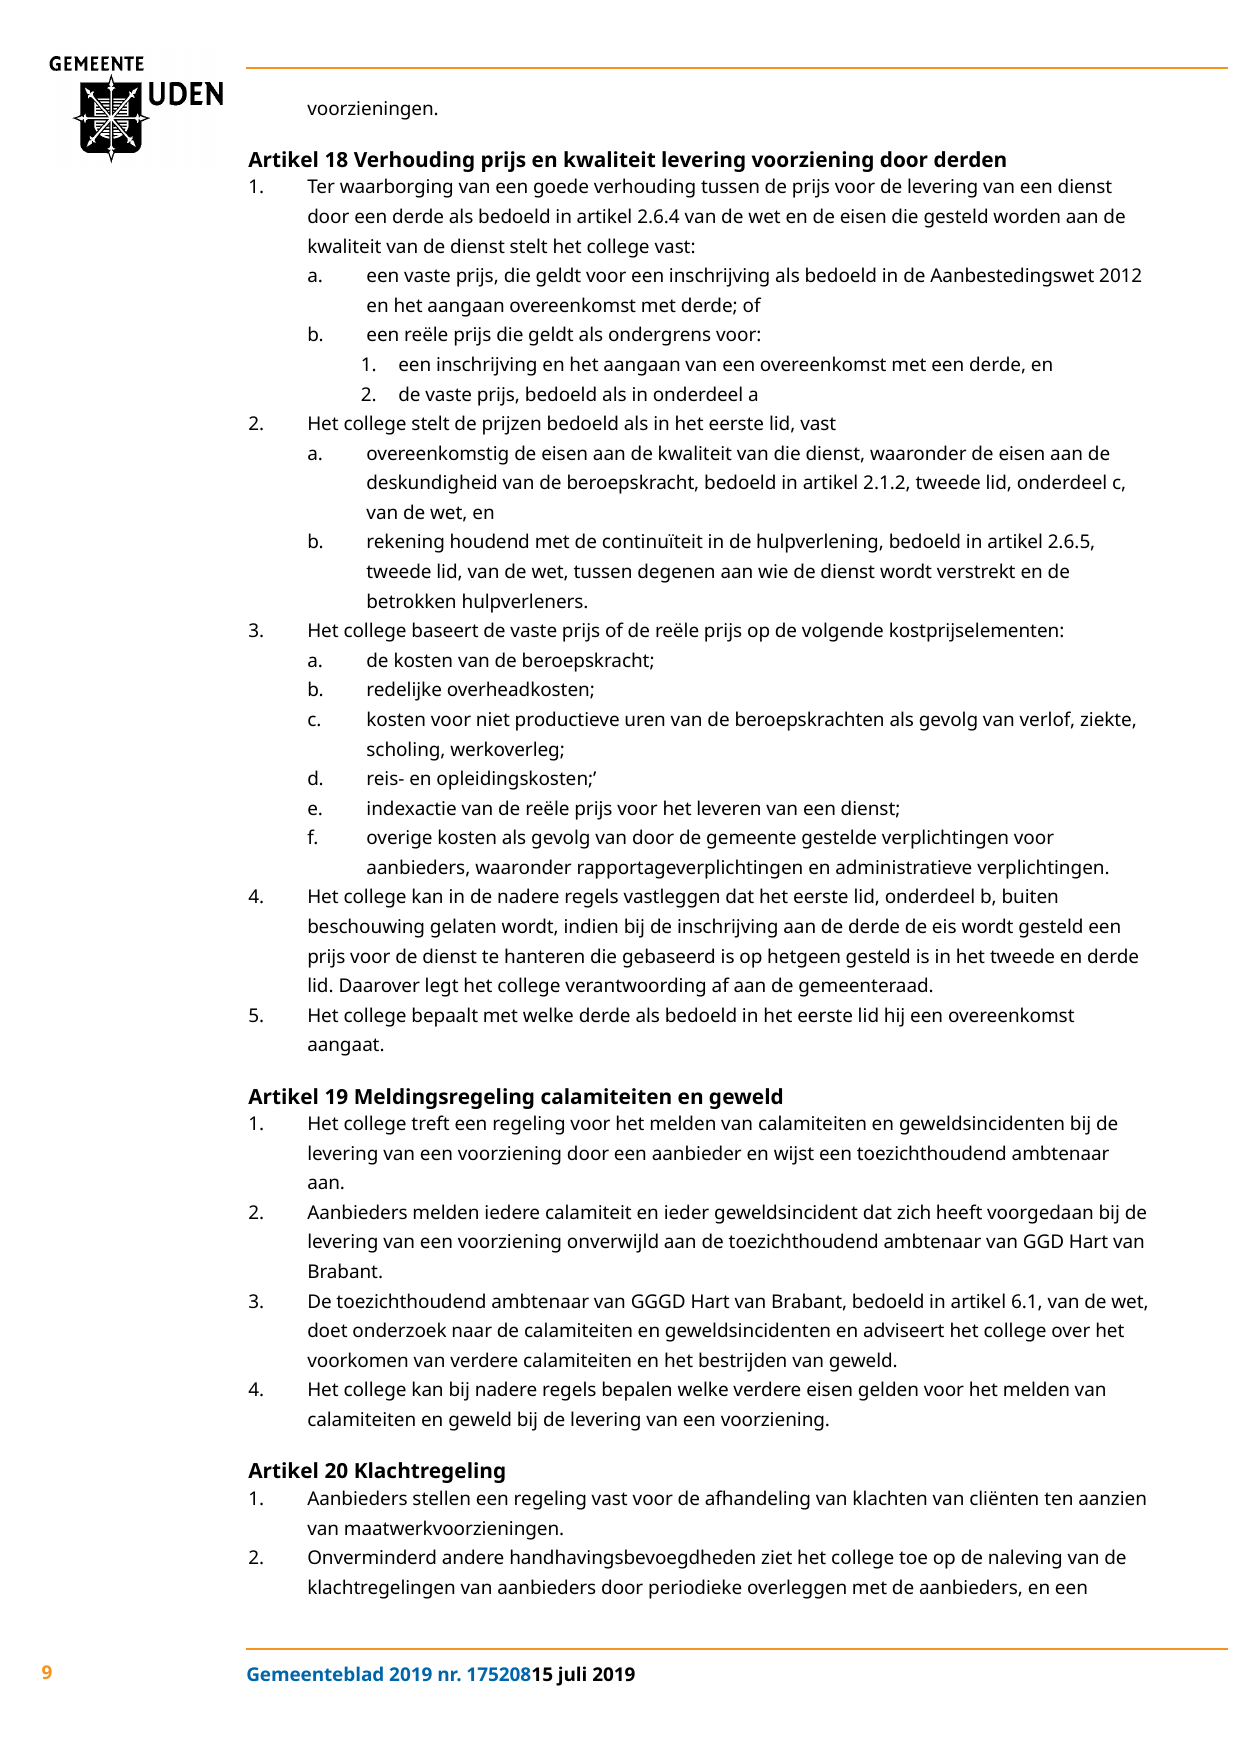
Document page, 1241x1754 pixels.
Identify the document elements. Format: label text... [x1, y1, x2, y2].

list de vaste prijs, bedoeld als in onderdeel a [361, 381, 1152, 406]
list Ter waarborging van een goede verhouding tussen de prijs voor de levering van een dienst door een derde als bedoeld in artikel 2.6.4 van de wet en de eisen die gesteld worden aan de kwaliteit van de dienst stelt het college vast: [248, 174, 1152, 258]
list een vaste prijs, die geldt voor een inschrijving als bedoeld in de Aanbestedingswet 2012 en het aangaan overeenkomst met derde; of [307, 262, 1152, 318]
list indexactie van de reële prijs voor het leveren van een dienst; [307, 795, 1152, 821]
list reis- en opleidingskosten;’ [307, 765, 1152, 791]
list de kosten van de beroepskracht; [307, 647, 1152, 673]
list Aanbieders stellen een regeling vast voor de afhandeling van klachten van cliënten ten aanzien van maatwerkvoorzieningen. [248, 1485, 1152, 1540]
list overeenkomstig de eisen aan de kwaliteit van die dienst, waaronder de eisen aan de deskundigheid van de beroepskracht, bedoeld in artikel 2.1.2, tweede lid, onderdeel c, van de wet, en [307, 440, 1152, 525]
list Het college baseert de vaste prijs of de reële prijs op de volgende kostprijselementen: [248, 617, 1152, 643]
list Het college bepaalt met welke derde als bedoeld in het eerste lid hij een overeenkomst aangaat. [248, 1002, 1152, 1057]
list Onverminderd andere handhavingsbevoegdheden ziet het college toe op de naleving van de klachtregelingen van aanbieders door periodieke overleggen met de aanbieders, en een [248, 1544, 1152, 1599]
list Het college treft een regeling voor het melden van calamiteiten en geweldsincidenten bij de levering van een voorziening door een aanbieder en wijst een toezichthoudend ambtenaar aan. [248, 1110, 1152, 1195]
list een inschrijving en het aangaan van een overeenkomst met een derde, en [361, 351, 1152, 377]
list een reële prijs die geldt als ondergrens voor: [307, 322, 1152, 347]
list De toezichthoudend ambtenaar van GGGD Hart van Brabant, bedoeld in artikel 6.1, van de wet, doet onderzoek naar de calamiteiten en geweldsincidenten en adviseert het college over het voorkomen van verdere calamiteiten en het bestrijden van geweld. [248, 1288, 1152, 1373]
list overige kosten als gevolg van door de gemeente gestelde verplichtingen voor aanbieders, waaronder rapportageverplichtingen en administratieve verplichtingen. [307, 824, 1152, 880]
text Artikel 20 Klachtregeling [248, 1457, 1152, 1485]
picture [41, 47, 231, 172]
text Artikel 19 Meldingsregeling calamiteiten en geweld [248, 1082, 1152, 1110]
list kosten voor niet productieve uren van de beroepskrachten als gevolg van verlof, ziekte, scholing, werkoverleg; [307, 706, 1152, 761]
list Het college kan in de nadere regels vastleggen dat het eerste lid, onderdeel b, buiten beschouwing gelaten wordt, indien bij de inschrijving aan de derde de eis wordt gesteld een prijs voor de dienst te hanteren die gebaseerd is op hetgeen gesteld is in het tweede en derde lid. Daarover legt het college verantwoording af aan de gemeenteraad. [248, 884, 1152, 998]
list voorzieningen. [248, 95, 1152, 121]
list Aanbieders melden iedere calamiteit en ieder geweldsincident dat zich heeft voorgedaan bij de levering van een voorziening onverwijld aan de toezichthoudend ambtenaar van GGD Hart van Brabant. [248, 1199, 1152, 1284]
text Artikel 18 Verhouding prijs en kwaliteit levering voorziening door derden [248, 145, 1152, 174]
list redelijke overheadkosten; [307, 677, 1152, 702]
list Het college kan bij nadere regels bepalen welke verdere eisen gelden voor het melden van calamiteiten en geweld bij de levering van een voorziening. [248, 1377, 1152, 1432]
list Het college stelt de prijzen bedoeld als in het eerste lid, vast [248, 410, 1152, 436]
list rekening houdend met de continuïteit in de hulpverlening, bedoeld in artikel 2.6.5, tweede lid, van de wet, tussen degenen aan wie de dienst wordt verstrekt en de betrokken hulpverleners. [307, 529, 1152, 613]
